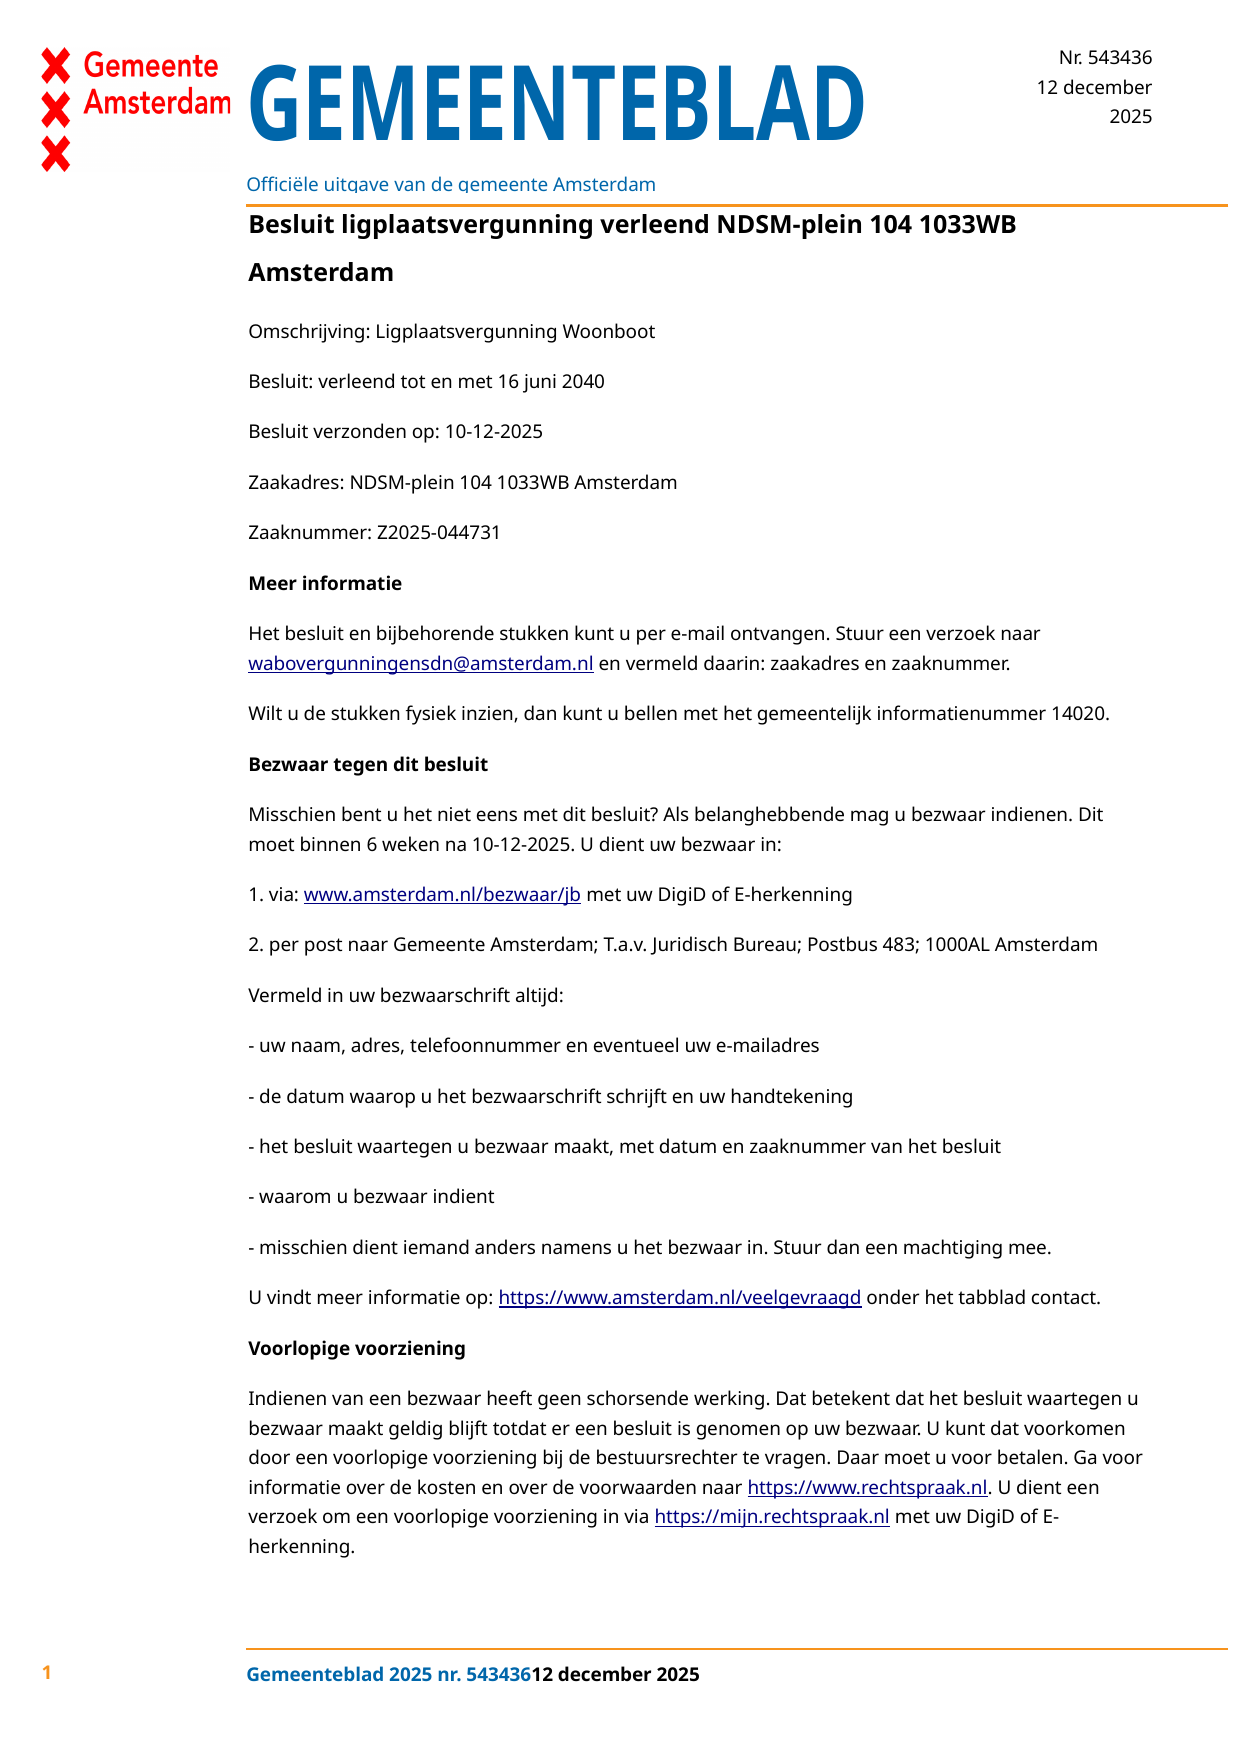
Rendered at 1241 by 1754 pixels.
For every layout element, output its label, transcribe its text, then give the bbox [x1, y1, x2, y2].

text Besluit: verleend tot en met 16 juni 2040 [248, 368, 1152, 394]
text Indienen van een bezwaar heeft geen schorsende werking. Dat betekent dat het besluit waartegen u bezwaar maakt geldig blijft totdat er een besluit is genomen op uw bezwaar. U kunt dat voorkomen door een voorlopige voorziening bij de bestuursrechter te vragen. Daar moet u voor betalen. Ga voor informatie over de kosten en over de voorwaarden naar https://www.rechtspraak.nl. U dient een verzoek om een voorlopige voorziening in via https://mijn.rechtspraak.nl met uw DigiD of E-herkenning. [248, 1385, 1152, 1559]
picture [41, 47, 231, 172]
text Vermeld in uw bezwaarschrift altijd: [248, 982, 1152, 1008]
text U vindt meer informatie op: https://www.amsterdam.nl/veelgevraagd onder het tabblad contact. [248, 1284, 1152, 1310]
text Besluit verzonden op: 10-12-2025 [248, 419, 1152, 444]
text Meer informatie [248, 570, 1152, 596]
text Wilt u de stukken fysiek inzien, dan kunt u bellen met het gemeentelijk informatienummer 14020. [248, 700, 1152, 726]
text - de datum waarop u het bezwaarschrift schrijft en uw handtekening [248, 1083, 1152, 1109]
text Het besluit en bijbehorende stukken kunt u per e-mail ontvangen. Stuur een verzoek naar wabovergunningensdn@amsterdam.nl en vermeld daarin: zaakadres en zaaknummer. [248, 620, 1152, 676]
text 1. via: www.amsterdam.nl/bezwaar/jb met uw DigiD of E-herkenning [248, 881, 1152, 907]
text Misschien bent u het niet eens met dit besluit? Als belanghebbende mag u bezwaar indienen. Dit moet binnen 6 weken na 10-12-2025. U dient uw bezwaar in: [248, 801, 1152, 857]
text Zaakadres: NDSM-plein 104 1033WB Amsterdam [248, 469, 1152, 495]
text - het besluit waartegen u bezwaar maakt, met datum en zaaknummer van het besluit [248, 1133, 1152, 1159]
text - waarom u bezwaar indient [248, 1184, 1152, 1209]
text 2. per post naar Gemeente Amsterdam; T.a.v. Juridisch Bureau; Postbus 483; 1000AL Amsterdam [248, 932, 1152, 957]
text Omschrijving: Ligplaatsvergunning Woonboot [248, 318, 1152, 344]
text - misschien dient iemand anders namens u het bezwaar in. Stuur dan een machtiging mee. [248, 1234, 1152, 1260]
text - uw naam, adres, telefoonnummer en eventueel uw e-mailadres [248, 1032, 1152, 1058]
text Voorlopige voorziening [248, 1335, 1152, 1361]
text Besluit ligplaatsvergunning verleend NDSM-plein 104 1033WB Amsterdam [248, 207, 1152, 288]
text Bezwaar tegen dit besluit [248, 751, 1152, 777]
text Zaaknummer: Z2025-044731 [248, 519, 1152, 545]
